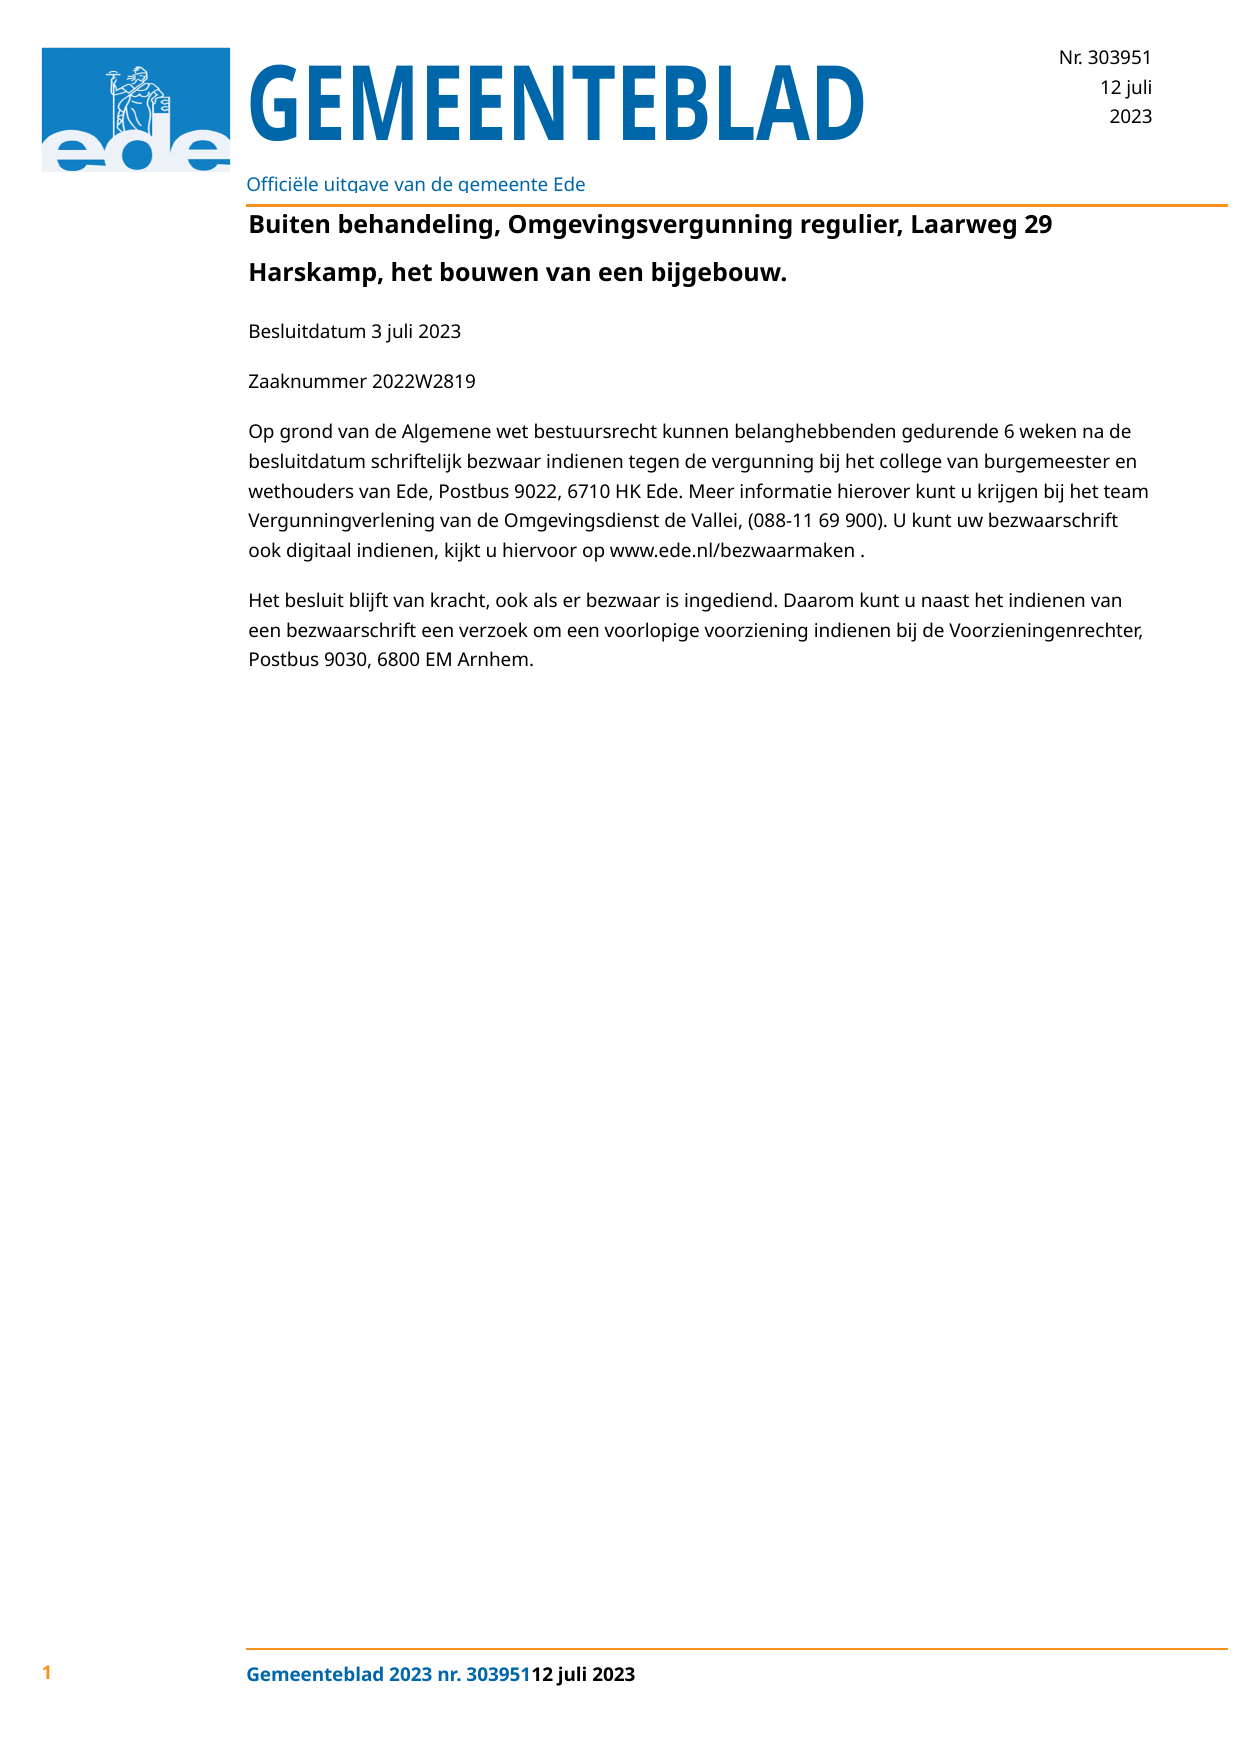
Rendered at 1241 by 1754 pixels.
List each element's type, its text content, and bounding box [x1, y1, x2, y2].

picture [41, 47, 231, 172]
text Zaaknummer 2022W2819 [248, 368, 1152, 394]
text Op grond van de Algemene wet bestuursrecht kunnen belanghebbenden gedurende 6 weken na de besluitdatum schriftelijk bezwaar indienen tegen de vergunning bij het college van burgemeester en wethouders van Ede, Postbus 9022, 6710 HK Ede. Meer informatie hierover kunt u krijgen bij het team Vergunningverlening van de Omgevingsdienst de Vallei, (088-11 69 900). U kunt uw bezwaarschrift ook digitaal indienen, kijkt u hiervoor op www.ede.nl/bezwaarmaken . [248, 419, 1152, 563]
text Besluitdatum 3 juli 2023 [248, 318, 1152, 344]
text Buiten behandeling, Omgevingsvergunning regulier, Laarweg 29 Harskamp, het bouwen van een bijgebouw. [248, 207, 1152, 288]
text Het besluit blijft van kracht, ook als er bezwaar is ingediend. Daarom kunt u naast het indienen van een bezwaarschrift een verzoek om een voorlopige voorziening indienen bij de Voorzieningenrechter, Postbus 9030, 6800 EM Arnhem. [248, 587, 1152, 672]
